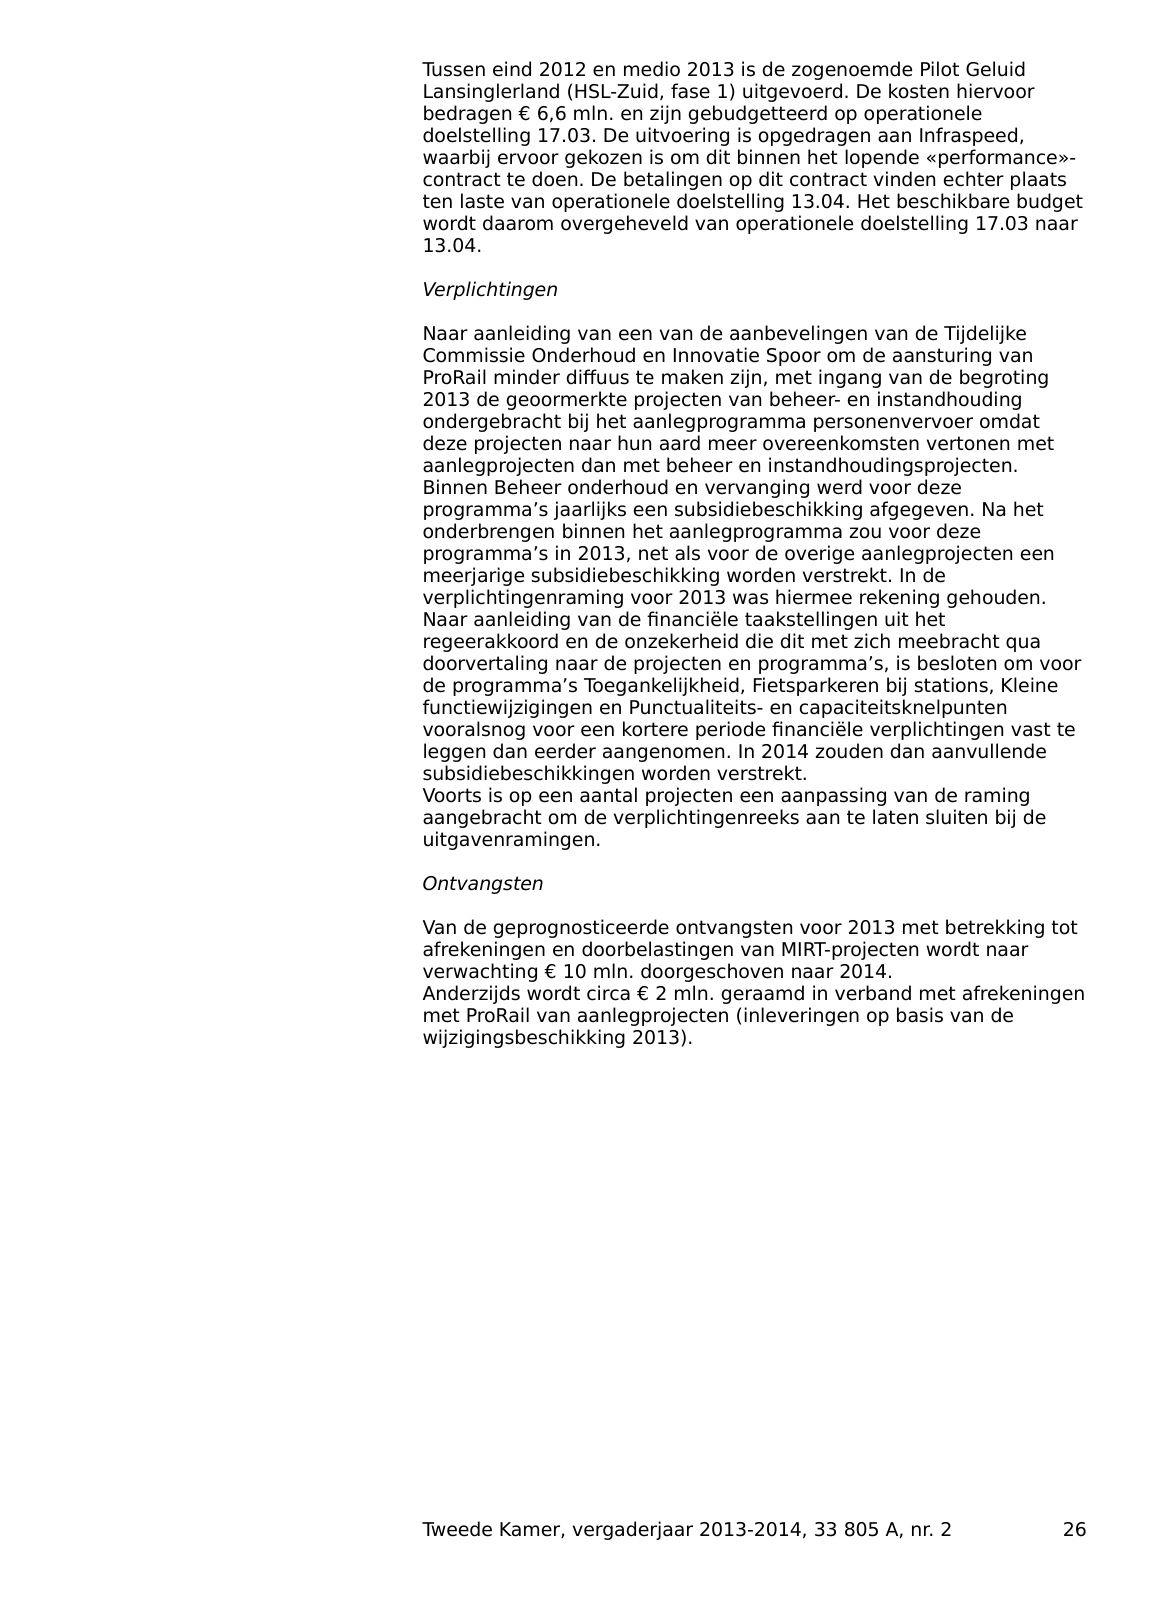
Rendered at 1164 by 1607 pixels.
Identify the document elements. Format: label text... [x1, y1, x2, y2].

text Anderzijds wordt circa € 2 mln. geraamd in verband met afrekeningen met ProRail van aanlegprojecten (inleveringen op basis van de wijzigingsbeschikking 2013). [422, 983, 1087, 1049]
text Voorts is op een aantal projecten een aanpassing van de raming aangebracht om de verplichtingenreeks aan te laten sluiten bij de uitgavenramingen. [422, 785, 1087, 851]
text Van de geprognosticeerde ontvangsten voor 2013 met betrekking tot afrekeningen en doorbelastingen van MIRT-projecten wordt naar verwachting € 10 mln. doorgeschoven naar 2014. [422, 917, 1087, 983]
text Binnen Beheer onderhoud en vervanging werd voor deze programma’s jaarlijks een subsidiebeschikking afgegeven. Na het onderbrengen binnen het aanlegprogramma zou voor deze programma’s in 2013, net als voor de overige aanlegprojecten een meerjarige subsidiebeschikking worden verstrekt. In de verplichtingenraming voor 2013 was hiermee rekening gehouden. Naar aanleiding van de financiële taakstellingen uit het regeerakkoord en de onzekerheid die dit met zich meebracht qua doorvertaling naar de projecten en programma’s, is besloten om voor de programma’s Toegankelijkheid, Fietsparkeren bij stations, Kleine functiewijzigingen en Punctualiteits- en capaciteitsknelpunten vooralsnog voor een kortere periode financiële verplichtingen vast te leggen dan eerder aangenomen. In 2014 zouden dan aanvullende subsidiebeschikkingen worden verstrekt. [422, 477, 1087, 785]
subtitle Verplichtingen [422, 279, 1087, 301]
text Naar aanleiding van een van de aanbevelingen van de Tijdelijke Commissie Onderhoud en Innovatie Spoor om de aansturing van ProRail minder diffuus te maken zijn, met ingang van de begroting 2013 de geoormerkte projecten van beheer- en instandhouding ondergebracht bij het aanlegprogramma personenvervoer omdat deze projecten naar hun aard meer overeenkomsten vertonen met aanlegprojecten dan met beheer en instandhoudingsprojecten. [422, 323, 1087, 477]
text Tussen eind 2012 en medio 2013 is de zogenoemde Pilot Geluid Lansinglerland (HSL-Zuid, fase 1) uitgevoerd. De kosten hiervoor bedragen € 6,6 mln. en zijn gebudgetteerd op operationele doelstelling 17.03. De uitvoering is opgedragen aan Infraspeed, waarbij ervoor gekozen is om dit binnen het lopende «performance»-contract te doen. De betalingen op dit contract vinden echter plaats ten laste van operationele doelstelling 13.04. Het beschikbare budget wordt daarom overgeheveld van operationele doelstelling 17.03 naar 13.04. [422, 59, 1087, 257]
subtitle Ontvangsten [422, 873, 1087, 895]
